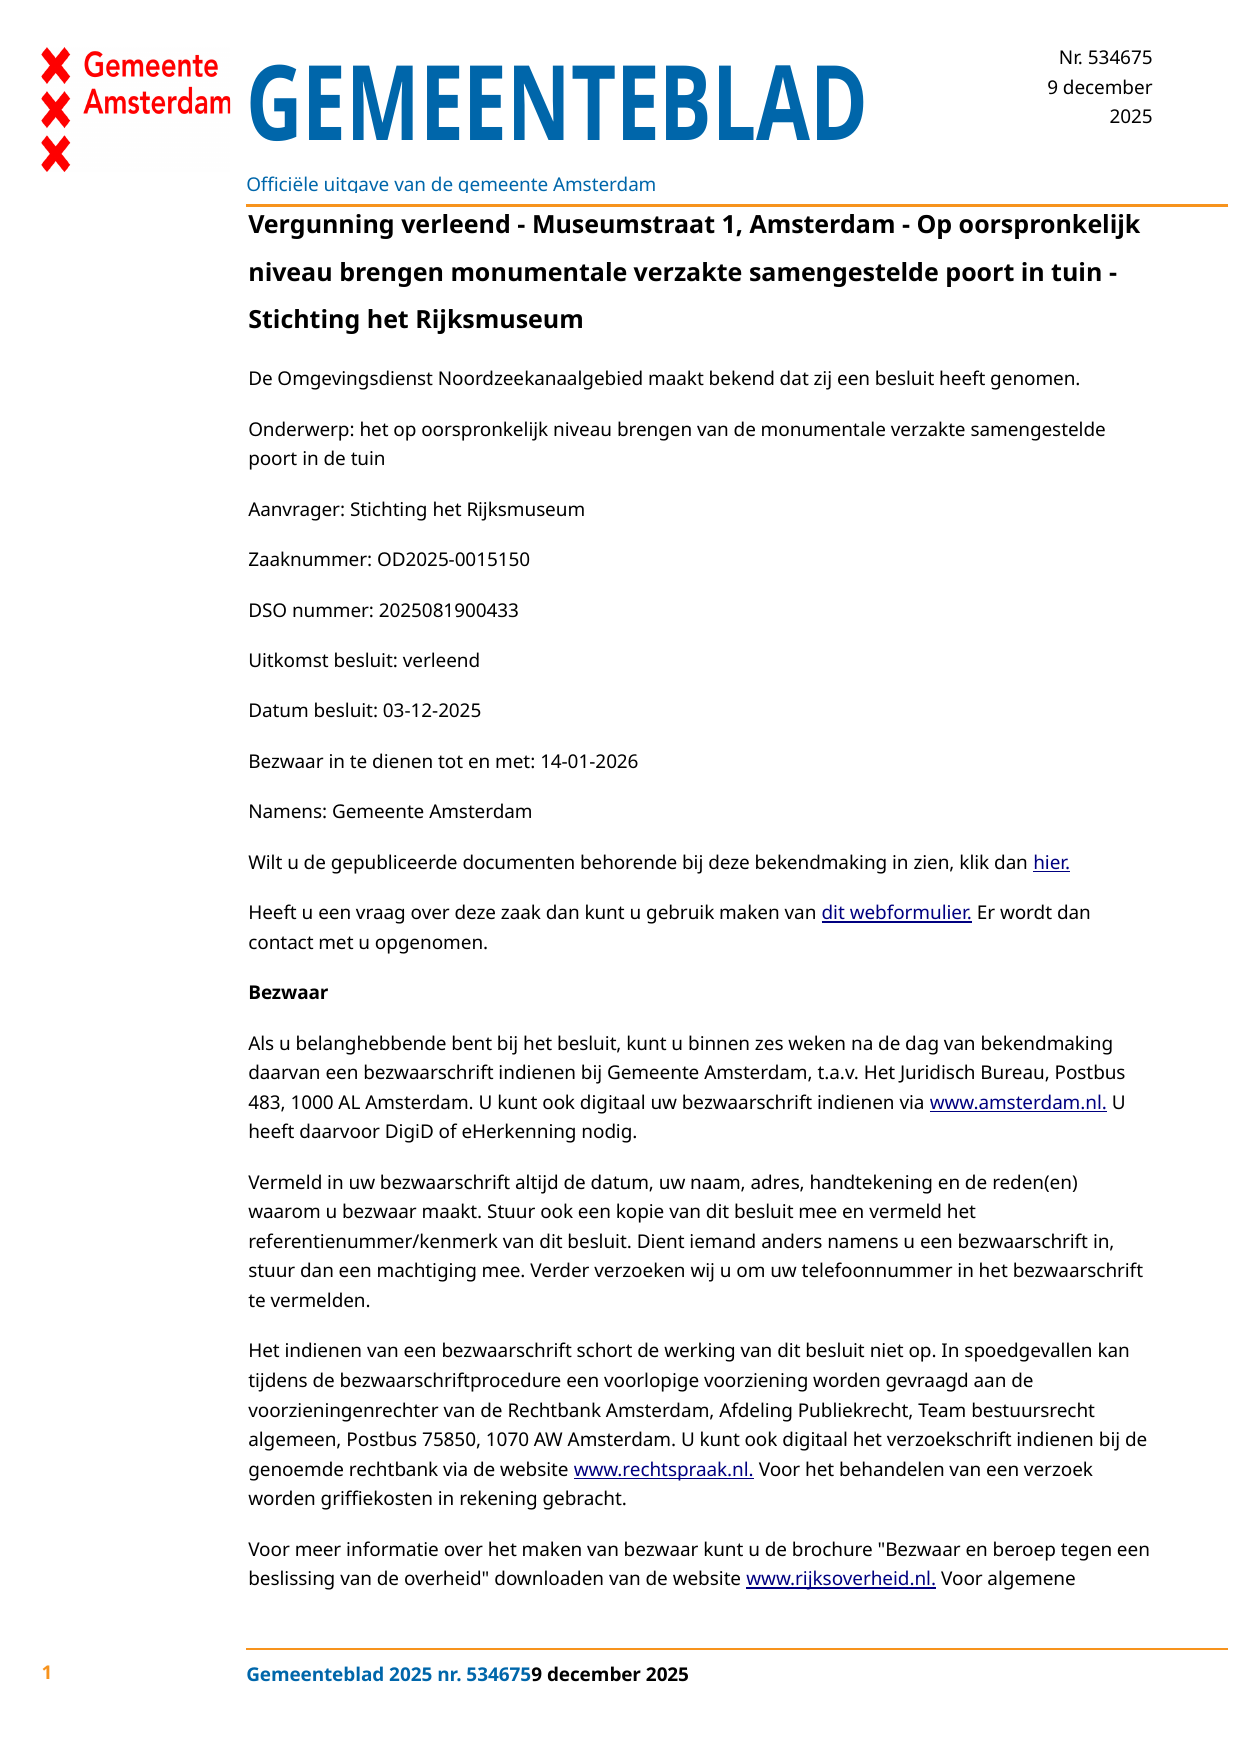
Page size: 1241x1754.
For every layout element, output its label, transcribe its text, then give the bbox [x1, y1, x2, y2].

text Heeft u een vraag over deze zaak dan kunt u gebruik maken van dit webformulier. Er wordt dan contact met u opgenomen. [248, 899, 1152, 954]
text Wilt u de gepubliceerde documenten behorende bij deze bekendmaking in zien, klik dan hier. [248, 849, 1152, 874]
text Als u belanghebbende bent bij het besluit, kunt u binnen zes weken na de dag van bekendmaking daarvan een bezwaarschrift indienen bij Gemeente Amsterdam, t.a.v. Het Juridisch Bureau, Postbus 483, 1000 AL Amsterdam. U kunt ook digitaal uw bezwaarschrift indienen via www.amsterdam.nl. U heeft daarvoor DigiD of eHerkenning nodig. [248, 1030, 1152, 1144]
text Aanvrager: Stichting het Rijksmuseum [248, 496, 1152, 522]
text Bezwaar [248, 979, 1152, 1005]
text Zaaknummer: OD2025-0015150 [248, 546, 1152, 572]
text Het indienen van een bezwaarschrift schort de werking van dit besluit niet op. In spoedgevallen kan tijdens de bezwaarschriftprocedure een voorlopige voorziening worden gevraagd aan de voorzieningenrechter van de Rechtbank Amsterdam, Afdeling Publiekrecht, Team bestuursrecht algemeen, Postbus 75850, 1070 AW Amsterdam. U kunt ook digitaal het verzoekschrift indienen bij de genoemde rechtbank via de website www.rechtspraak.nl. Voor het behandelen van een verzoek worden griffiekosten in rekening gebracht. [248, 1338, 1152, 1511]
text Voor meer informatie over het maken van bezwaar kunt u de brochure "Bezwaar en beroep tegen een beslissing van de overheid" downloaden van de website www.rijksoverheid.nl. Voor algemene [248, 1536, 1152, 1591]
text Onderwerp: het op oorspronkelijk niveau brengen van de monumentale verzakte samengestelde poort in de tuin [248, 416, 1152, 471]
text Vergunning verleend - Museumstraat 1, Amsterdam - Op oorspronkelijk niveau brengen monumentale verzakte samengestelde poort in tuin - Stichting het Rijksmuseum [248, 207, 1152, 336]
text Bezwaar in te dienen tot en met: 14-01-2026 [248, 748, 1152, 774]
text DSO nummer: 2025081900433 [248, 597, 1152, 622]
text De Omgevingsdienst Noordzeekanaalgebied maakt bekend dat zij een besluit heeft genomen. [248, 366, 1152, 391]
text Namens: Gemeente Amsterdam [248, 798, 1152, 824]
text Vermeld in uw bezwaarschrift altijd de datum, uw naam, adres, handtekening en de reden(en) waarom u bezwaar maakt. Stuur ook een kopie van dit besluit mee en vermeld het referentienummer/kenmerk van dit besluit. Dient iemand anders namens u een bezwaarschrift in, stuur dan een machtiging mee. Verder verzoeken wij u om uw telefoonnummer in het bezwaarschrift te vermelden. [248, 1169, 1152, 1313]
text Datum besluit: 03-12-2025 [248, 698, 1152, 723]
text Uitkomst besluit: verleend [248, 647, 1152, 673]
picture [41, 47, 231, 172]
